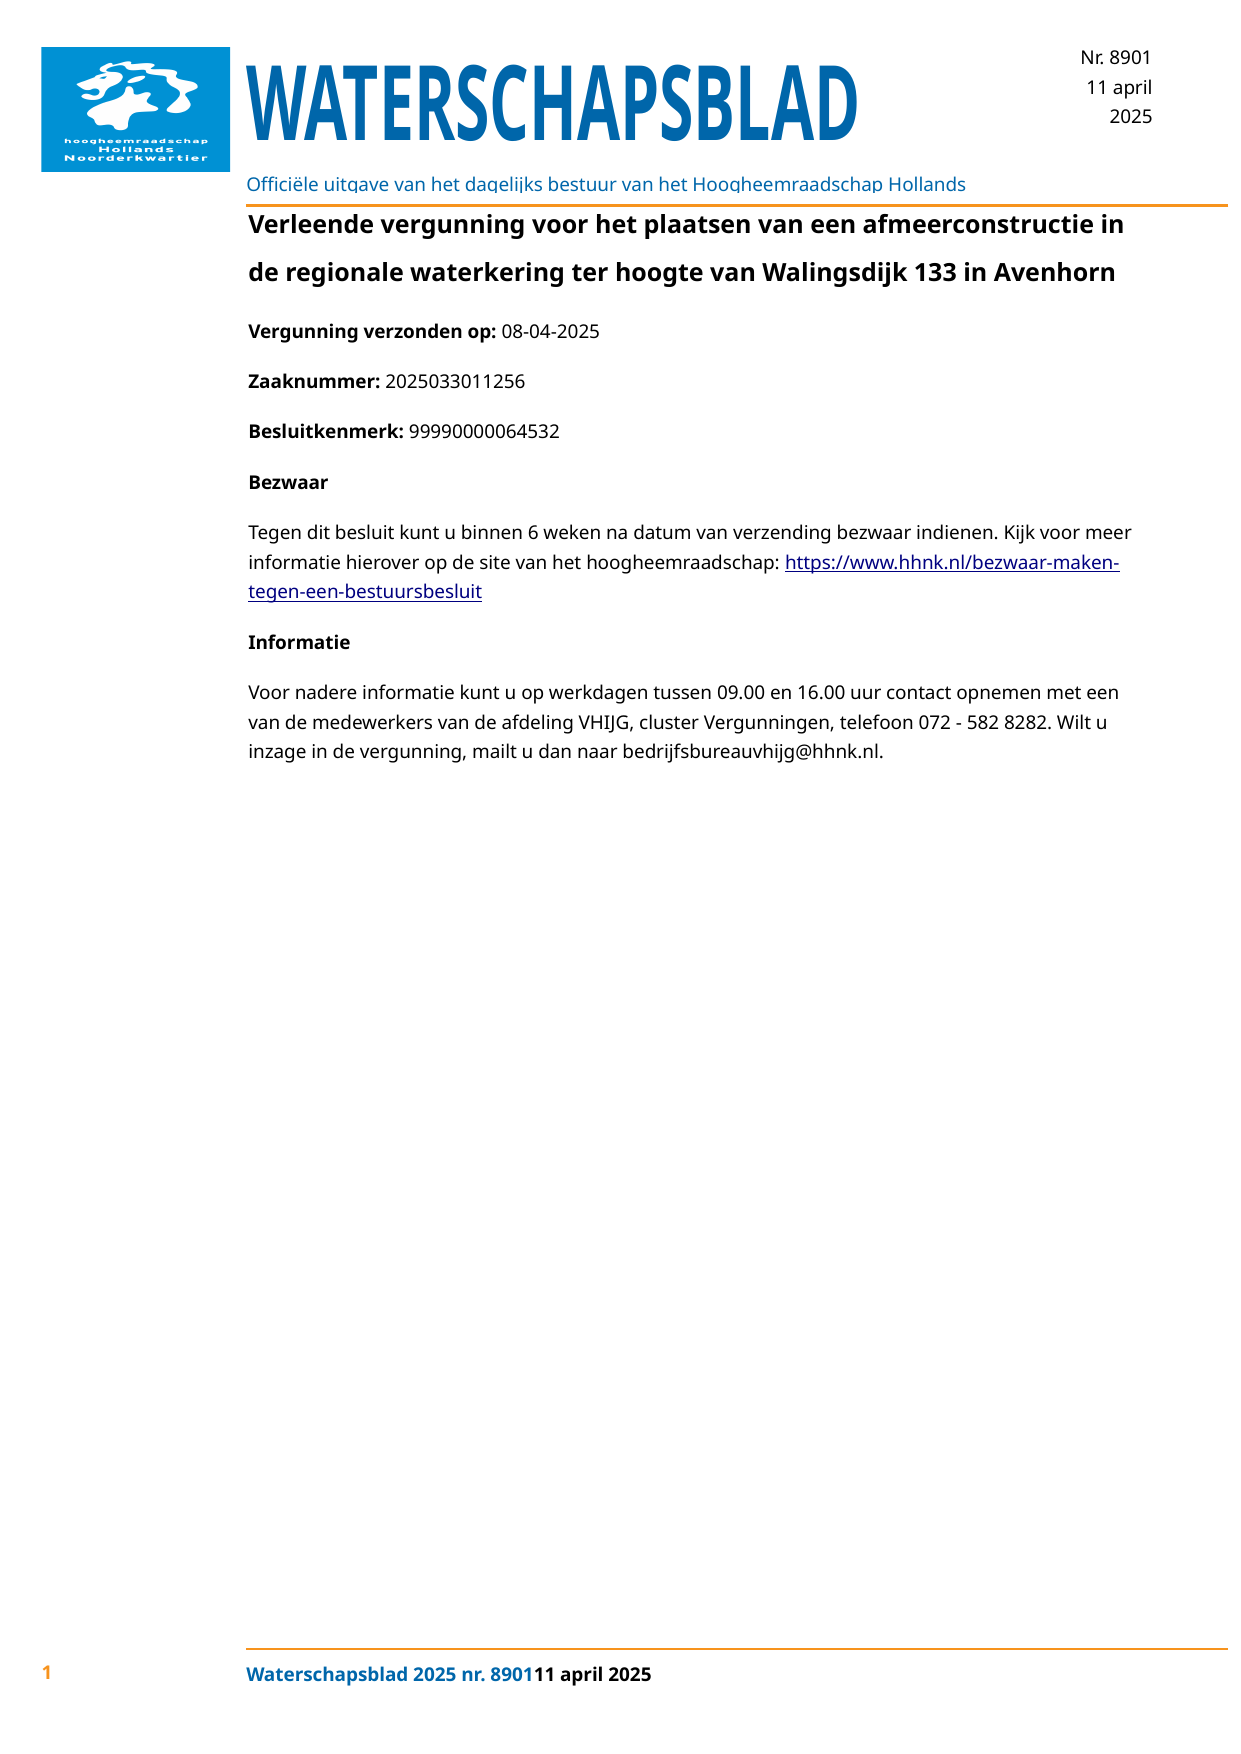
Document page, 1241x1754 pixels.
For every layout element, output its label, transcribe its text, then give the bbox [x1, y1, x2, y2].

picture [78, 64, 122, 99]
picture [129, 76, 144, 82]
text Verleende vergunning voor het plaatsen van een afmeerconstructie in de regionale waterkering ter hoogte van Walingsdijk 133 in Avenhorn [248, 207, 1152, 288]
text Besluitkenmerk: 99990000064532 [248, 419, 1152, 444]
picture [88, 87, 157, 130]
text Tegen dit besluit kunt u binnen 6 weken na datum van verzending bezwaar indienen. Kijk voor meer informatie hierover op de site van het hoogheemraadschap: https://www.hhnk.nl/bezwaar-maken-tegen-een-bestuursbesluit [248, 519, 1152, 604]
picture [118, 62, 197, 112]
text Vergunning verzonden op: 08-04-2025 [248, 318, 1152, 344]
text Zaaknummer: 2025033011256 [248, 368, 1152, 394]
text Informatie [248, 629, 1152, 655]
text Voor nadere informatie kunt u op werkdagen tussen 09.00 en 16.00 uur contact opnemen met een van de medewerkers van de afdeling VHIJG, cluster Vergunningen, telefoon 072 - 582 8282. Wilt u inzage in de vergunning, mailt u dan naar bedrijfsbureauvhijg@hhnk.nl. [248, 679, 1152, 764]
text Bezwaar [248, 469, 1152, 495]
